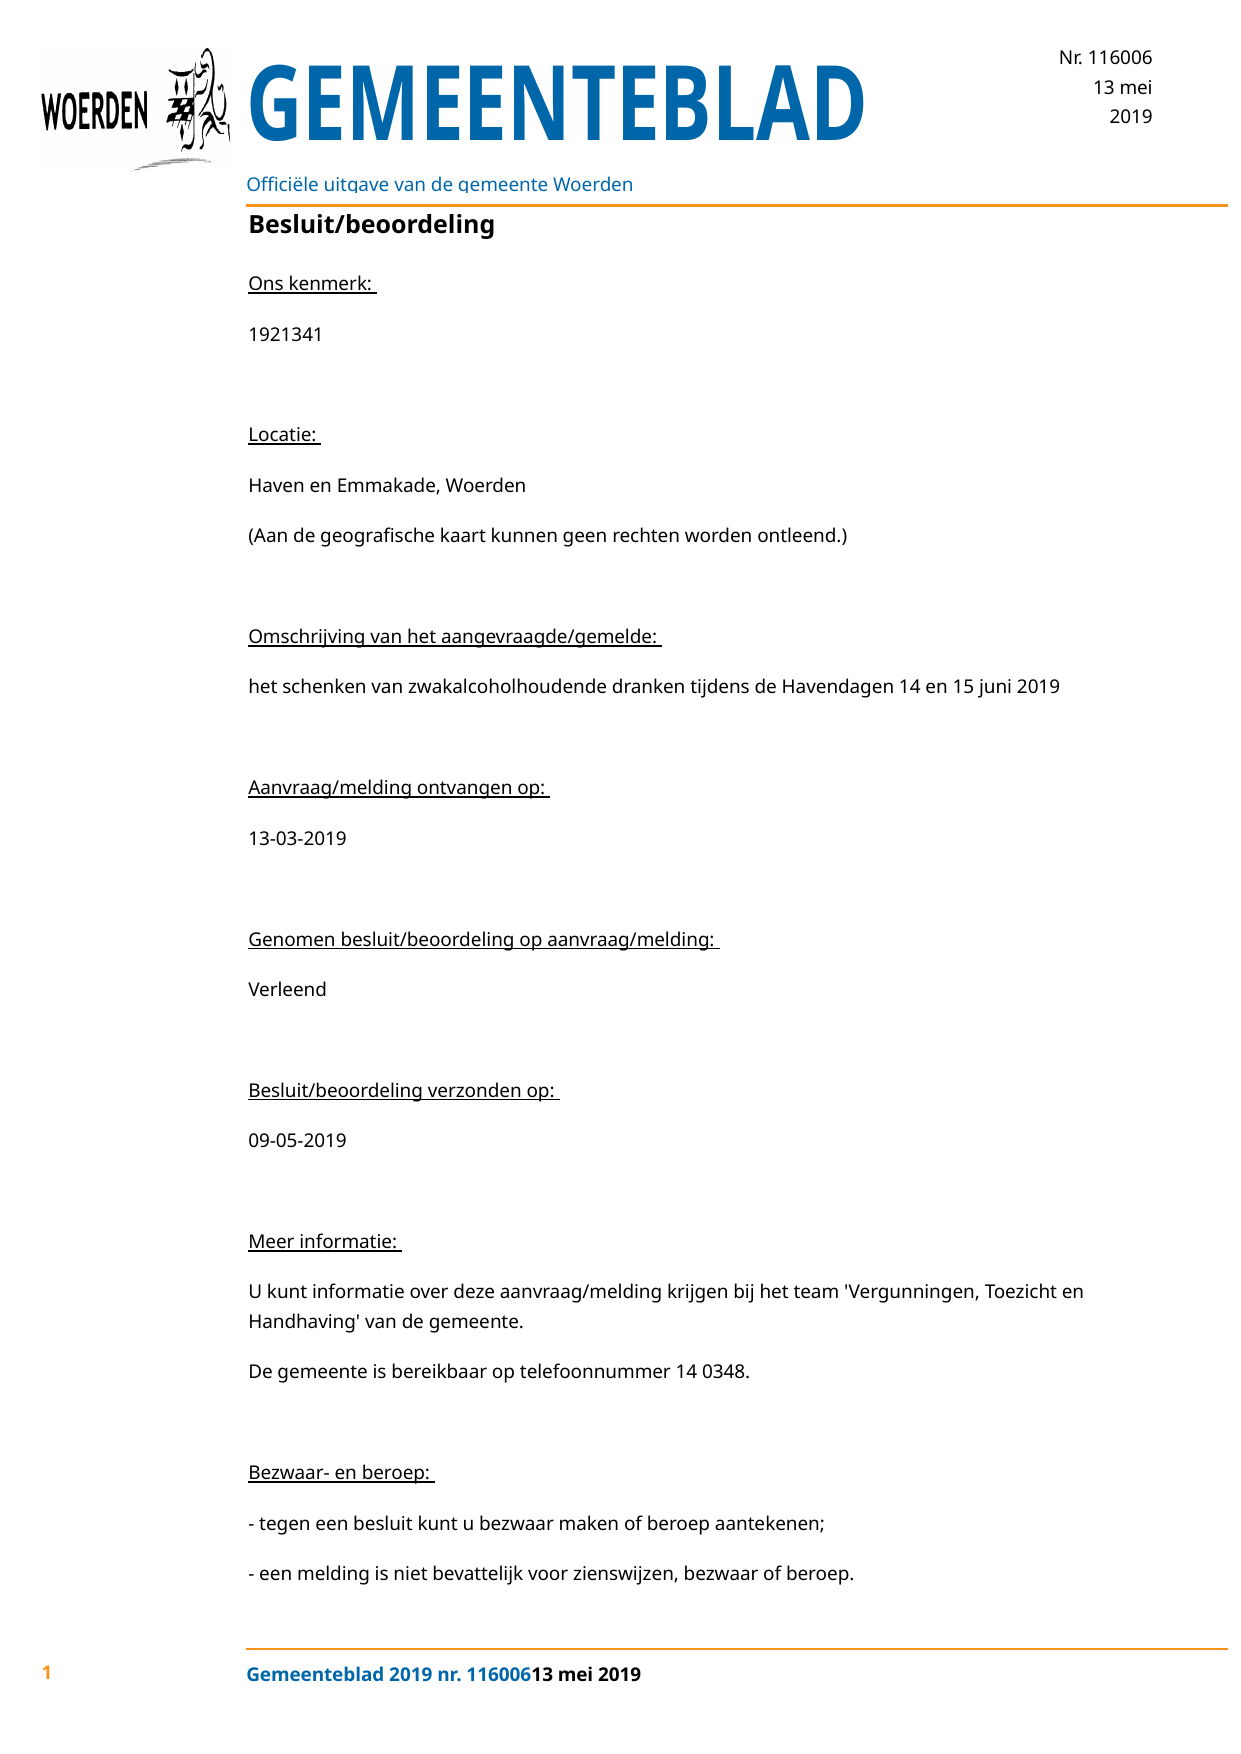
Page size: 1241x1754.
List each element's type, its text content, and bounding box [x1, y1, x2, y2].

text Bezwaar- en beroep: [248, 1459, 1152, 1485]
text Locatie: [248, 422, 1152, 447]
text - tegen een besluit kunt u bezwaar maken of beroep aantekenen; [248, 1510, 1152, 1536]
text Haven en Emmakade, Woerden [248, 472, 1152, 498]
text Besluit/beoordeling verzonden op: [248, 1077, 1152, 1103]
text Meer informatie: [248, 1228, 1152, 1254]
text U kunt informatie over deze aanvraag/melding krijgen bij het team 'Vergunningen, Toezicht en Handhaving' van de gemeente. [248, 1279, 1152, 1334]
text (Aan de geografische kaart kunnen geen rechten worden ontleend.) [248, 522, 1152, 548]
text De gemeente is bereikbaar op telefoonnummer 14 0348. [248, 1359, 1152, 1384]
picture [41, 47, 231, 172]
text Genomen besluit/beoordeling op aanvraag/melding: [248, 926, 1152, 951]
text Verleend [248, 976, 1152, 1002]
text Aanvraag/melding ontvangen op: [248, 774, 1152, 800]
text 1921341 [248, 321, 1152, 346]
text - een melding is niet bevattelijk voor zienswijzen, bezwaar of beroep. [248, 1560, 1152, 1586]
text Besluit/beoordeling [248, 207, 1152, 241]
text het schenken van zwakalcoholhoudende dranken tijdens de Havendagen 14 en 15 juni 2019 [248, 674, 1152, 699]
text Omschrijving van het aangevraagde/gemelde: [248, 623, 1152, 649]
text 13-03-2019 [248, 825, 1152, 851]
text 09-05-2019 [248, 1127, 1152, 1153]
text Ons kenmerk: [248, 270, 1152, 296]
